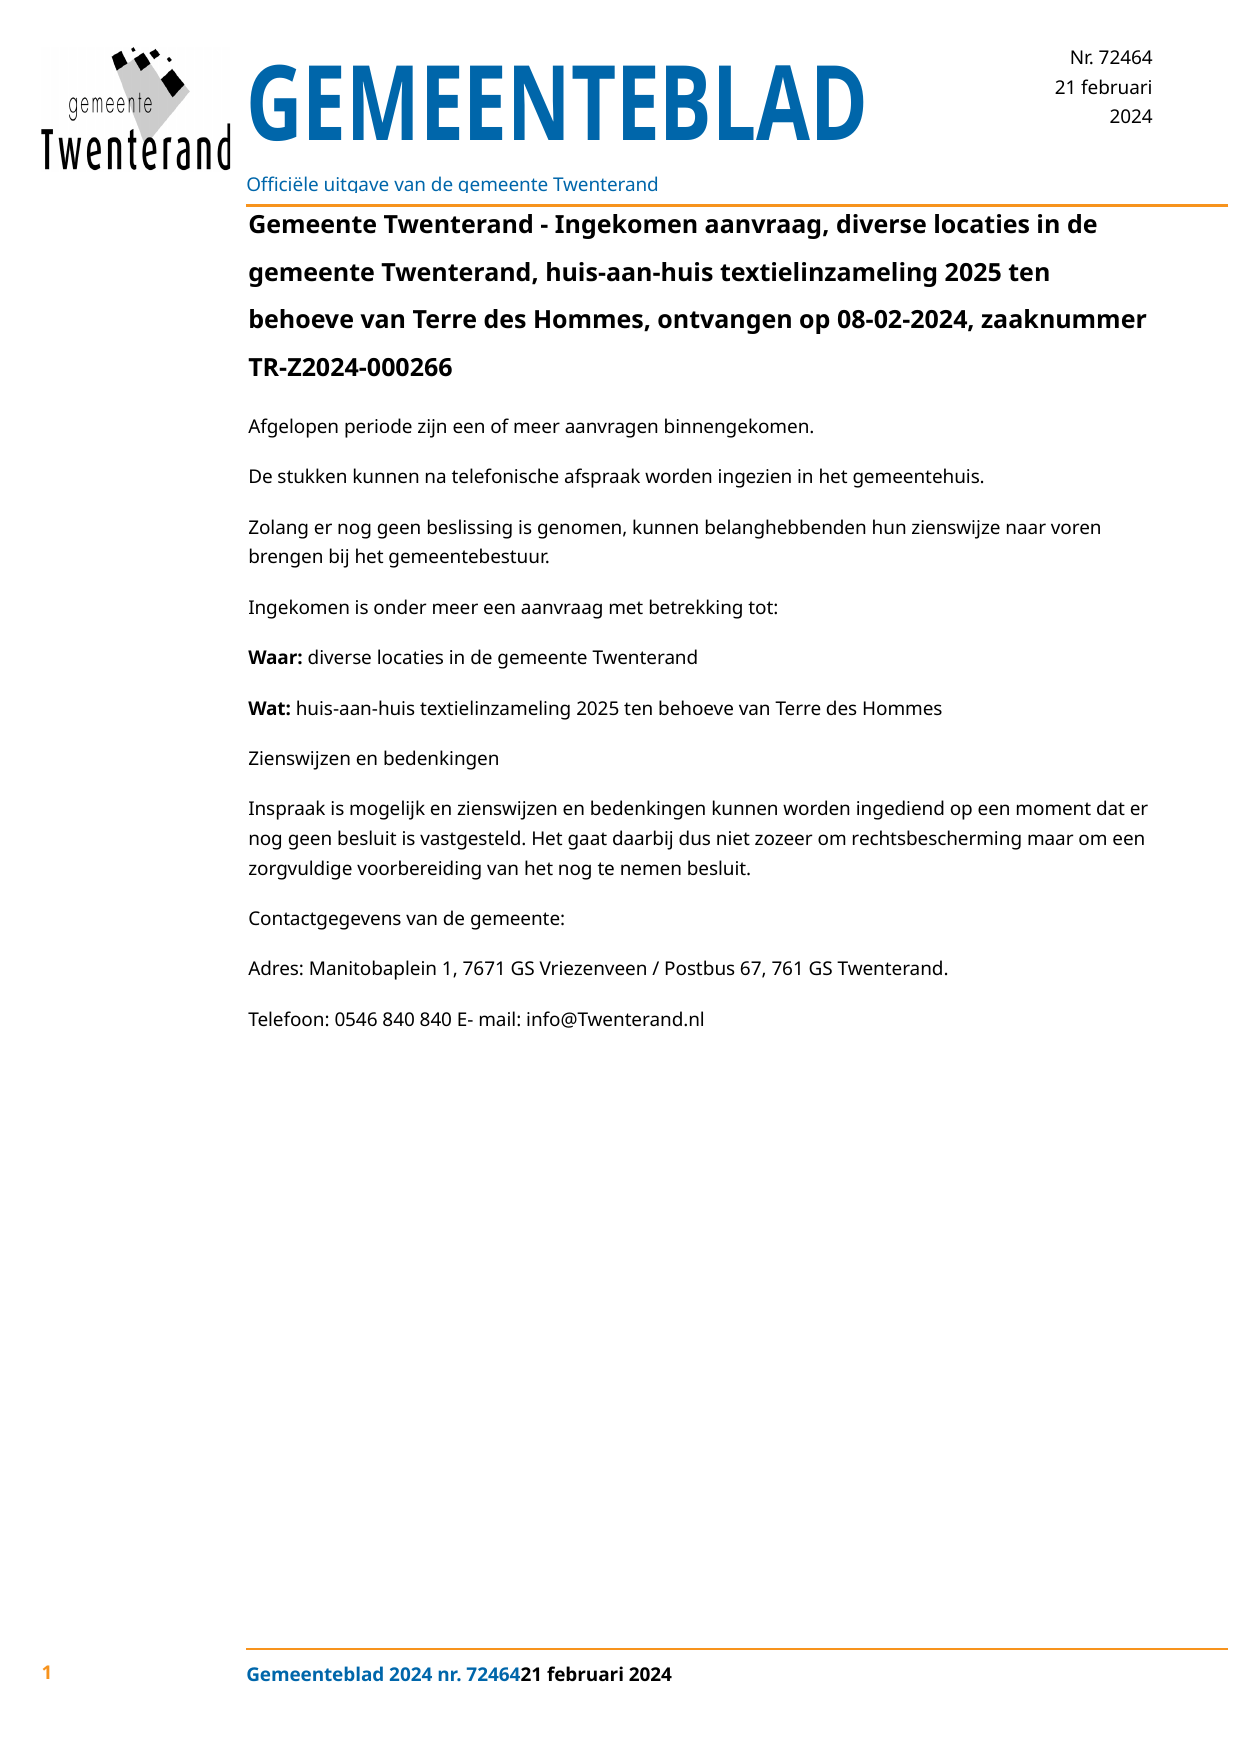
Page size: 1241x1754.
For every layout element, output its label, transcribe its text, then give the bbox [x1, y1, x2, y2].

text Contactgegevens van de gemeente: [248, 905, 1152, 931]
text Gemeente Twenterand - Ingekomen aanvraag, diverse locaties in de gemeente Twenterand, huis-aan-huis textielinzameling 2025 ten behoeve van Terre des Hommes, ontvangen op 08-02-2024, zaaknummer TR-Z2024-000266 [248, 207, 1152, 384]
text Waar: diverse locaties in de gemeente Twenterand [248, 644, 1152, 670]
text Ingekomen is onder meer een aanvraag met betrekking tot: [248, 594, 1152, 620]
text Afgelopen periode zijn een of meer aanvragen binnengekomen. [248, 413, 1152, 439]
text De stukken kunnen na telefonische afspraak worden ingezien in het gemeentehuis. [248, 463, 1152, 489]
text Wat: huis-aan-huis textielinzameling 2025 ten behoeve van Terre des Hommes [248, 695, 1152, 721]
text Zienswijzen en bedenkingen [248, 745, 1152, 771]
text Telefoon: 0546 840 840 E- mail: info@Twenterand.nl [248, 1006, 1152, 1032]
text Adres: Manitobaplein 1, 7671 GS Vriezenveen / Postbus 67, 761 GS Twenterand. [248, 956, 1152, 981]
text Inspraak is mogelijk en zienswijzen en bedenkingen kunnen worden ingediend op een moment dat er nog geen besluit is vastgesteld. Het gaat daarbij dus niet zozeer om rechtsbescherming maar om een zorgvuldige voorbereiding van het nog te nemen besluit. [248, 796, 1152, 881]
text Zolang er nog geen beslissing is genomen, kunnen belanghebbenden hun zienswijze naar voren brengen bij het gemeentebestuur. [248, 514, 1152, 569]
picture [41, 47, 231, 172]
